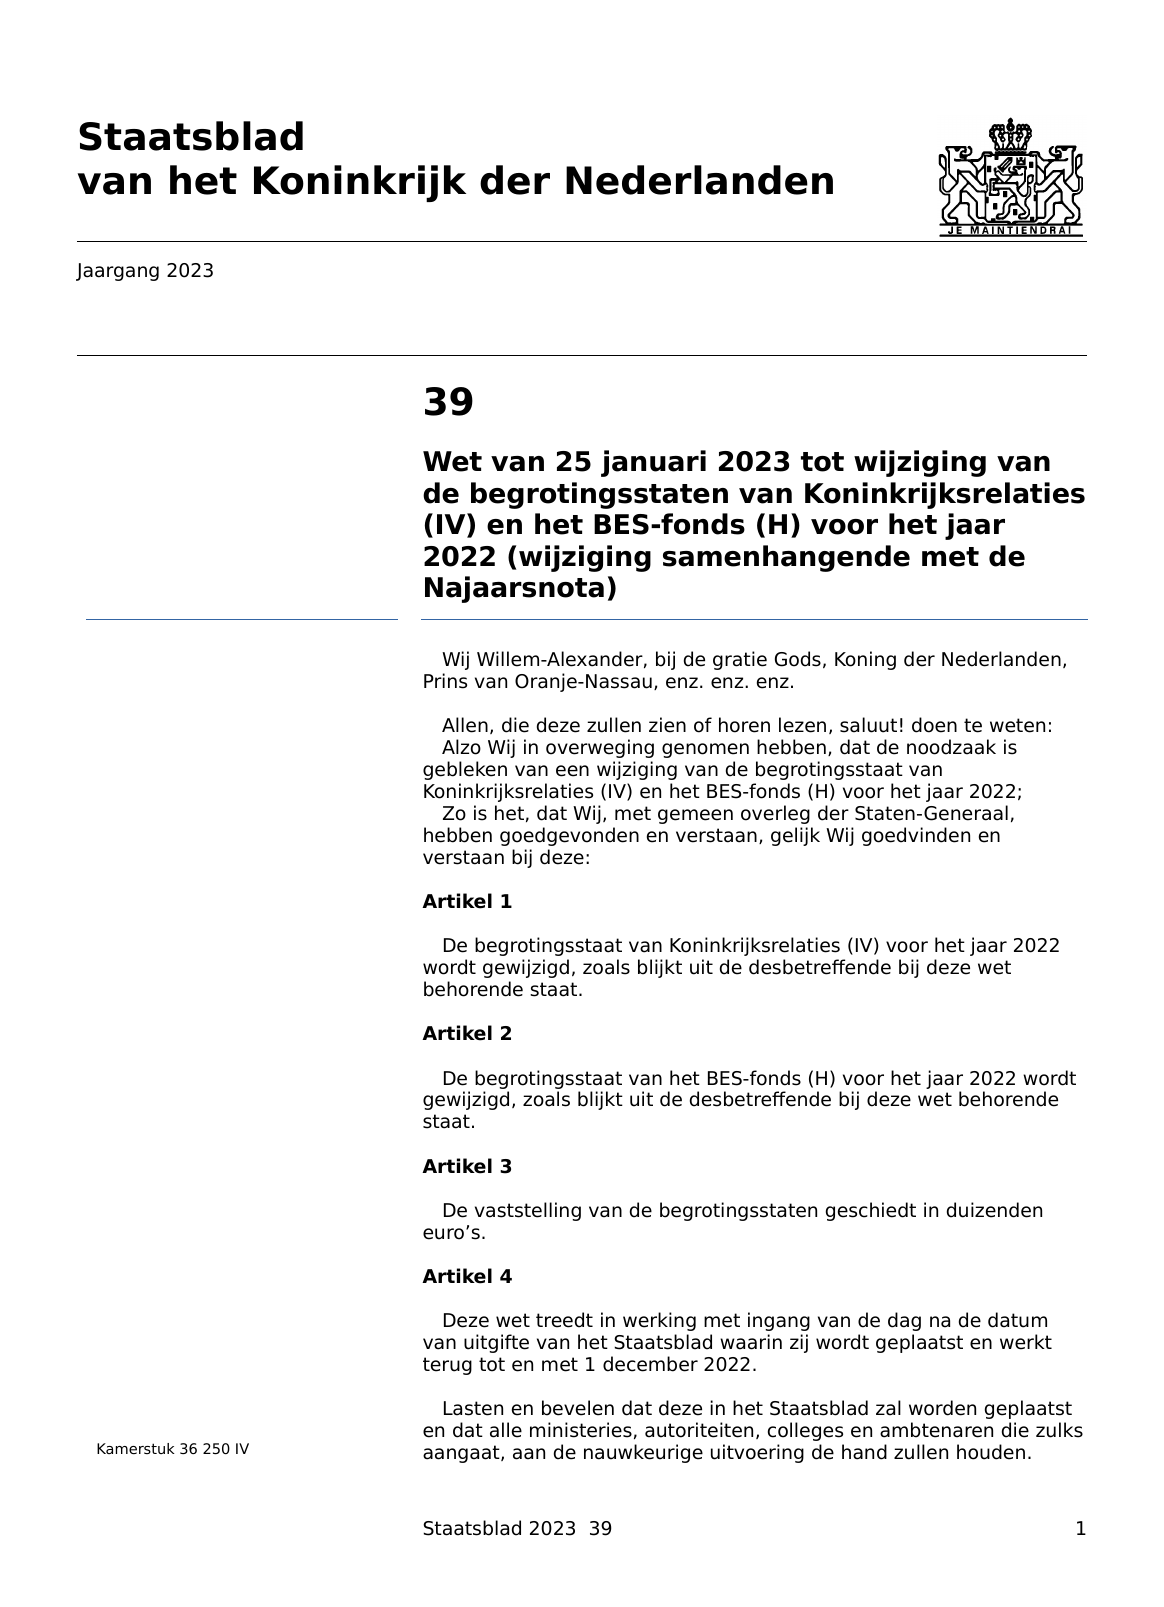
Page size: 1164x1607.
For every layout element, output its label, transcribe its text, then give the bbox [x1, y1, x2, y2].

subtitle 39 [422, 381, 1087, 424]
text De begrotingsstaat van het BES-fonds (H) voor het jaar 2022 wordt gewijzigd, zoals blijkt uit de desbetreffende bij deze wet behorende staat. [422, 1067, 1087, 1133]
table_cell Jaargang 2023 [77, 242, 1087, 355]
text Deze wet treedt in werking met ingang van de dag na de datum van uitgifte van het Staatsblad waarin zij wordt geplaatst en werkt terug tot en met 1 december 2022. [422, 1310, 1087, 1376]
table_header [886, 100, 1087, 241]
text Kamerstuk 36 250 IV [77, 1441, 396, 1458]
subtitle Artikel 2 [422, 1023, 1087, 1045]
text Wet van 25 januari 2023 tot wijziging van de begrotingsstaten van Koninkrijksrelaties (IV) en het BES-fonds (H) voor het jaar 2022 (wijziging samenhangende met de Najaarsnota) [422, 447, 1087, 604]
text Lasten en bevelen dat deze in het Staatsblad zal worden geplaatst en dat alle ministeries, autoriteiten, colleges en ambtenaren die zulks aangaat, aan de nauwkeurige uitvoering de hand zullen houden. [422, 1398, 1087, 1464]
text De vaststelling van de begrotingsstaten geschiedt in duizenden euro’s. [422, 1200, 1087, 1244]
text Allen, die deze zullen zien of horen lezen, saluut! doen te weten: [422, 715, 1087, 737]
table_header Staatsblad van het Koninkrijk der Nederlanden [77, 100, 886, 241]
text Zo is het, dat Wij, met gemeen overleg der Staten-Generaal, hebben goedgevonden en verstaan, gelijk Wij goedvinden en verstaan bij deze: [422, 803, 1087, 869]
subtitle Artikel 1 [422, 891, 1087, 913]
subtitle Artikel 3 [422, 1156, 1087, 1177]
text De begrotingsstaat van Koninkrijksrelaties (IV) voor het jaar 2022 wordt gewijzigd, zoals blijkt uit de desbetreffende bij deze wet behorende staat. [422, 935, 1087, 1001]
text Alzo Wij in overweging genomen hebben, dat de noodzaak is gebleken van een wijziging van de begrotingsstaat van Koninkrijksrelaties (IV) en het BES-fonds (H) voor het jaar 2022; [422, 737, 1087, 803]
text Wij Willem-Alexander, bij de gratie Gods, Koning der Nederlanden, Prins van Oranje-Nassau, enz. enz. enz. [422, 649, 1087, 693]
subtitle Artikel 4 [422, 1266, 1087, 1288]
picture [936, 115, 1087, 240]
